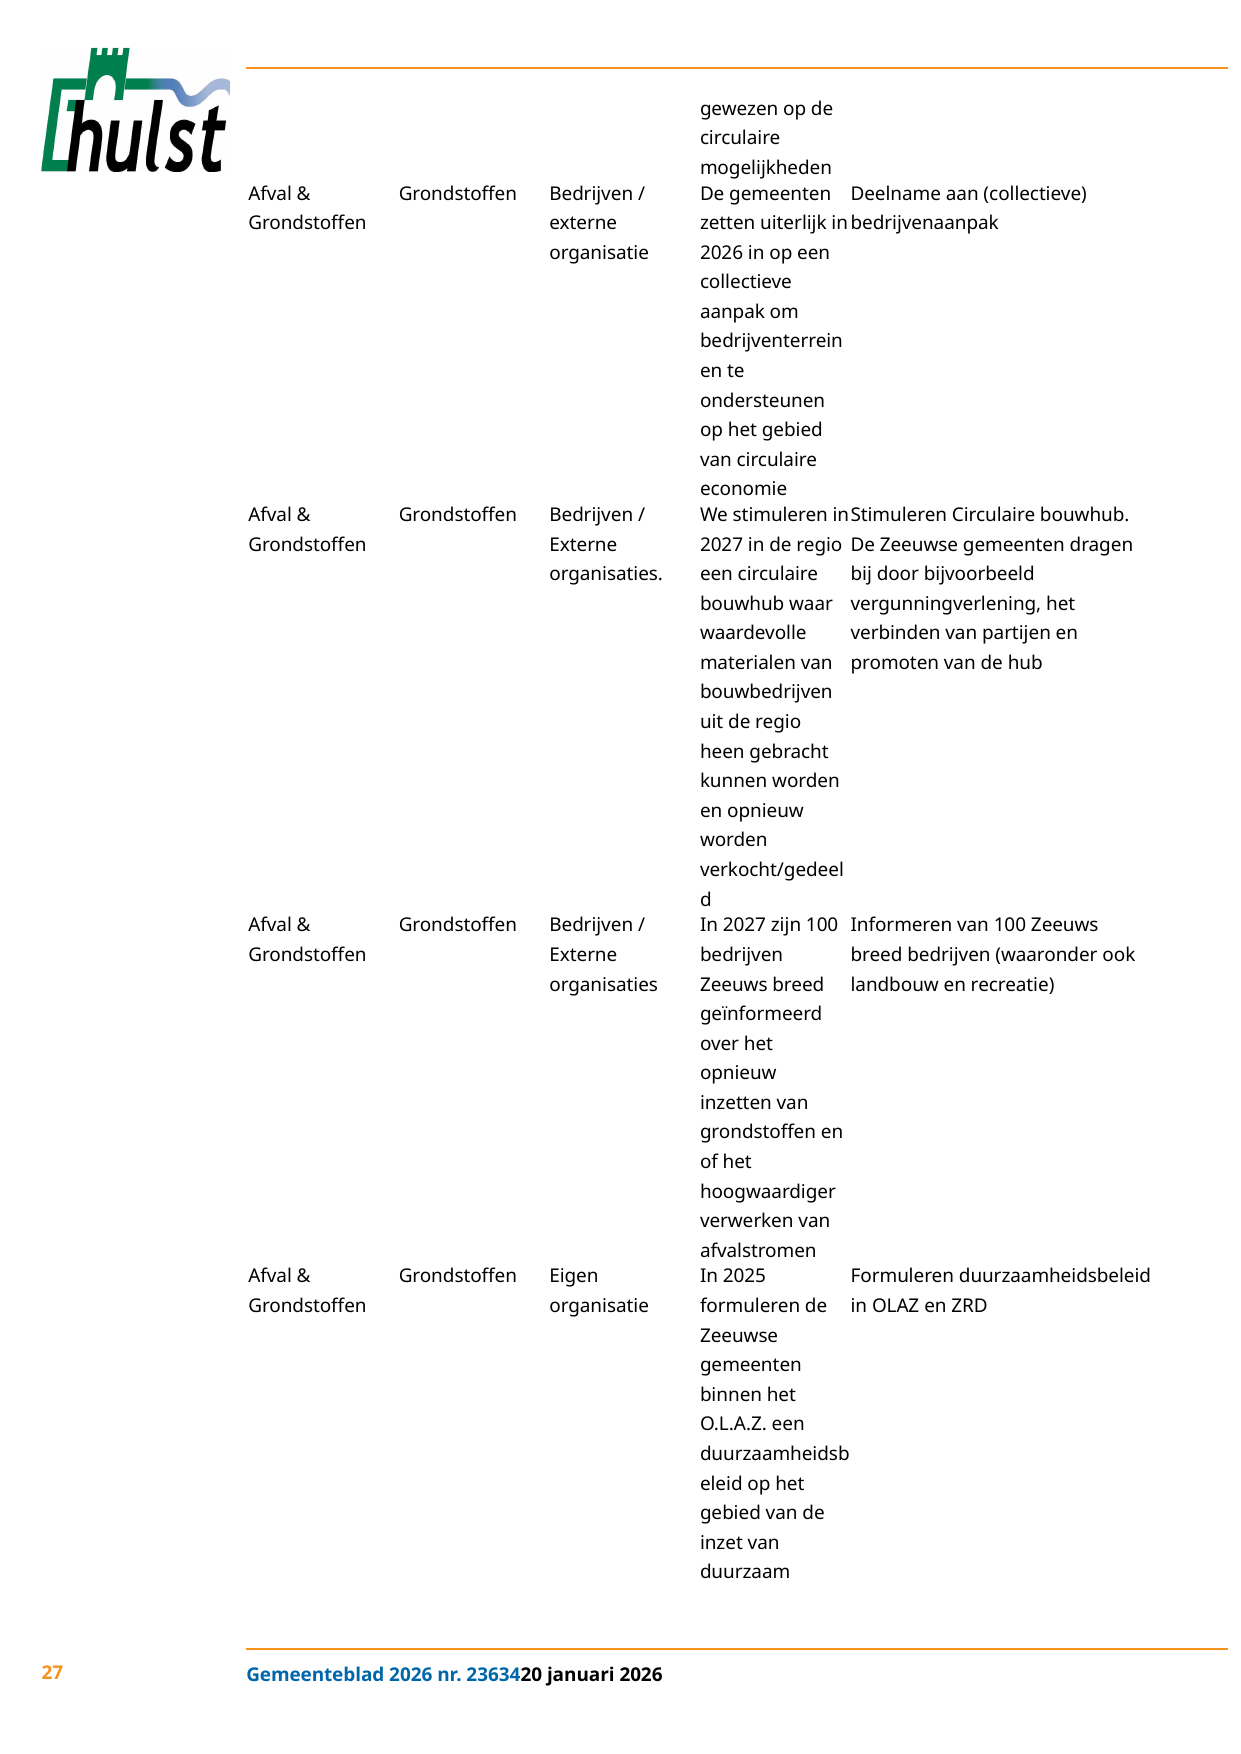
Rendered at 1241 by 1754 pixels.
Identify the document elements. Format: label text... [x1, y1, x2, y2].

table_cell Eigen organisatie [549, 1263, 700, 1584]
table_cell Stimuleren Circulaire bouwhub. De Zeeuwse gemeenten dragen bij door bijvoorbeeld vergunningverlening, het verbinden van partijen en promoten van de hub [850, 501, 1152, 912]
table_cell [248, 95, 398, 180]
table_cell De gemeenten zetten uiterlijk in 2026 in op een collectieve aanpak om bedrijventerreinen te ondersteunen op het gebied van circulaire economie [700, 180, 850, 501]
table_cell Informeren van 100 Zeeuws breed bedrijven (waaronder ook landbouw en recreatie) [850, 912, 1152, 1263]
table_cell Deelname aan (collectieve) bedrijvenaanpak [850, 180, 1152, 501]
table_cell Formuleren duurzaamheidsbeleid in OLAZ en ZRD [850, 1263, 1152, 1584]
table_cell gewezen op de circulaire mogelijkheden [700, 95, 850, 180]
table_cell In 2027 zijn 100 bedrijven Zeeuws breed geïnformeerd over het opnieuw inzetten van grondstoffen en of het hoogwaardiger verwerken van afvalstromen [700, 912, 850, 1263]
table_cell We stimuleren in 2027 in de regio een circulaire bouwhub waar waardevolle materialen van bouwbedrijven uit de regio heen gebracht kunnen worden en opnieuw worden verkocht/gedeeld [700, 501, 850, 912]
table_cell Bedrijven / externe organisatie [549, 180, 700, 501]
table_cell Grondstoffen [399, 1263, 549, 1584]
table_cell Bedrijven / Externe organisaties. [549, 501, 700, 912]
table_cell Grondstoffen [399, 912, 549, 1263]
table_cell Grondstoffen [399, 180, 549, 501]
picture [41, 47, 231, 172]
table_cell Afval & Grondstoffen [248, 912, 398, 1263]
table_cell Grondstoffen [399, 501, 549, 912]
table_cell [850, 95, 1152, 180]
table_cell Afval & Grondstoffen [248, 180, 398, 501]
table_cell [399, 95, 549, 180]
table_cell Afval & Grondstoffen [248, 501, 398, 912]
table_cell Bedrijven / Externe organisaties [549, 912, 700, 1263]
table_cell [549, 95, 700, 180]
table_cell Afval & Grondstoffen [248, 1263, 398, 1584]
table_cell In 2025 formuleren de Zeeuwse gemeenten binnen het O.L.A.Z. een duurzaamheidsbeleid op het gebied van de inzet van duurzaam [700, 1263, 850, 1584]
